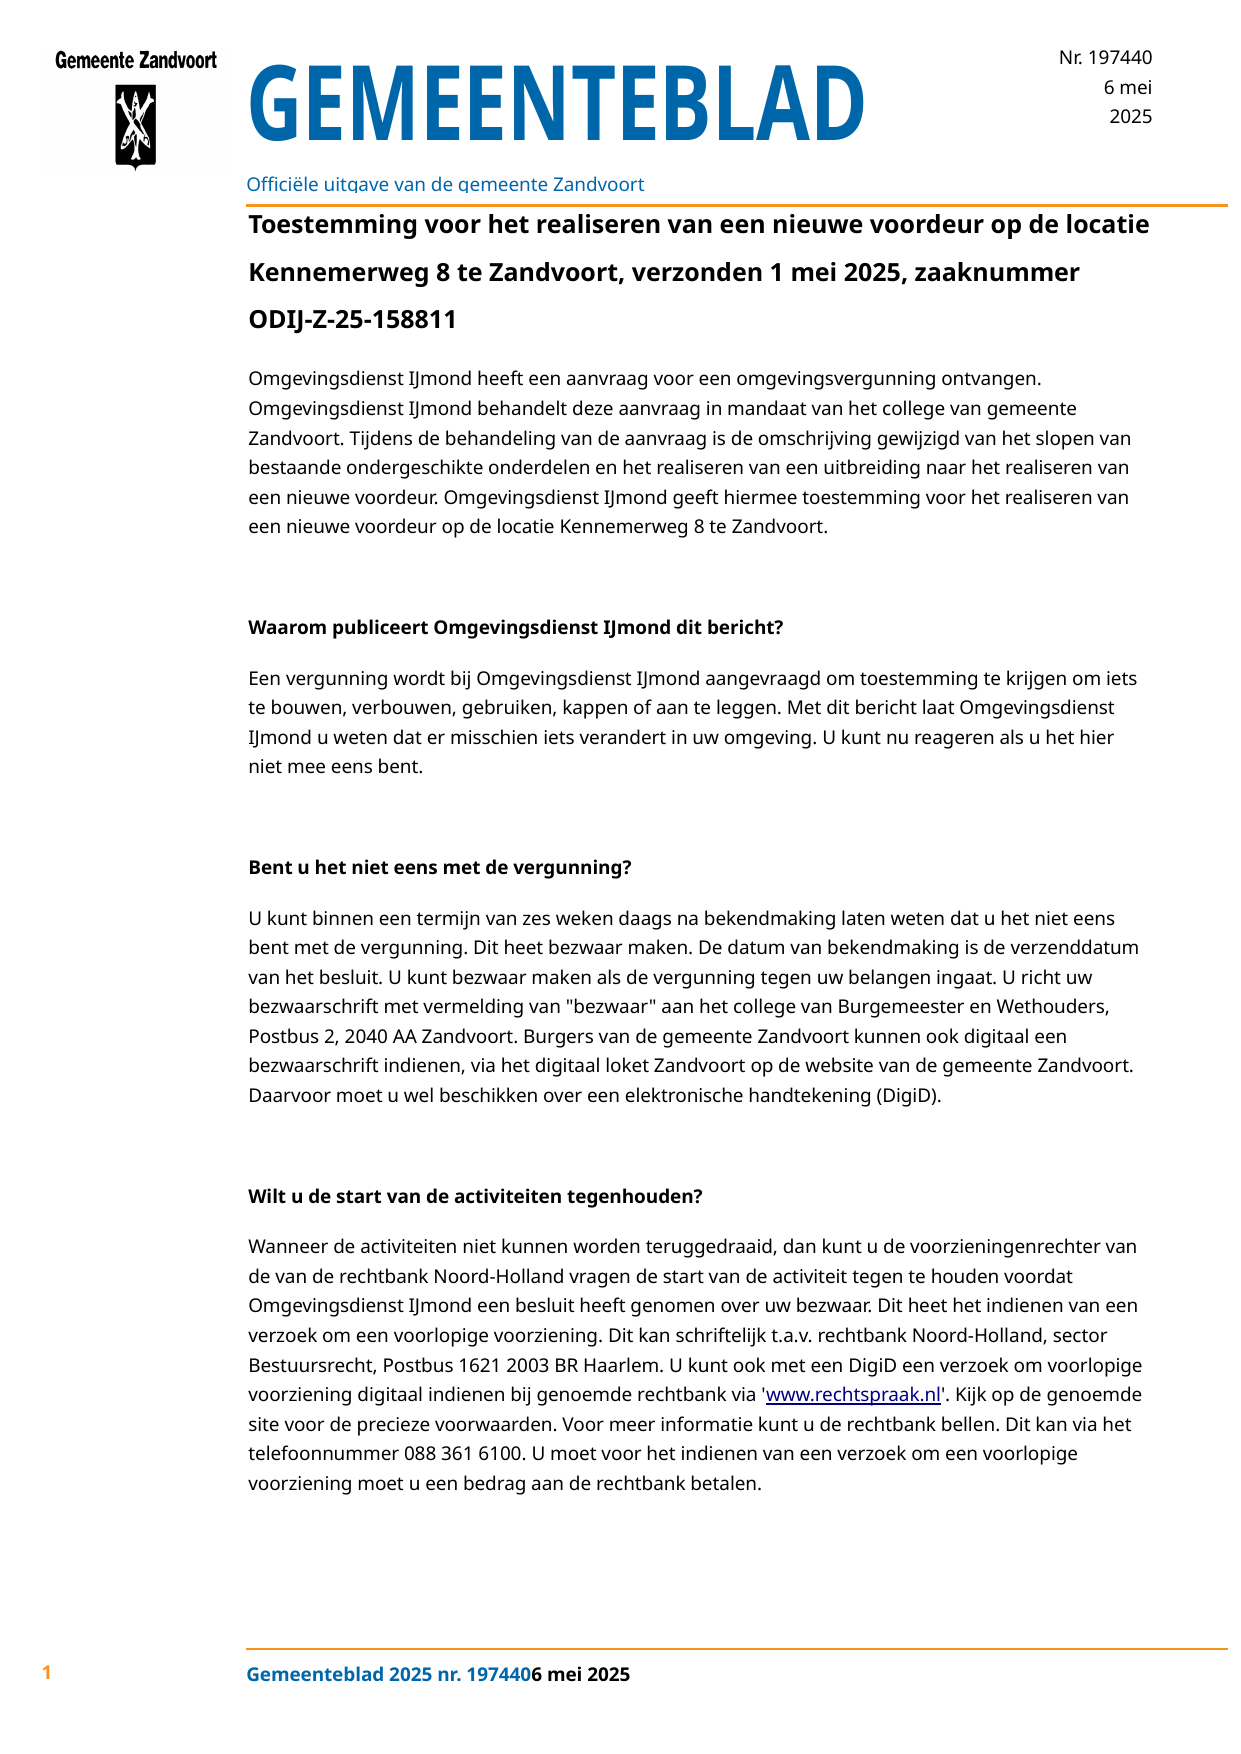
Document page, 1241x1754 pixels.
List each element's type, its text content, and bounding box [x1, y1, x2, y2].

text Bent u het niet eens met de vergunning? [248, 854, 1152, 880]
text Wanneer de activiteiten niet kunnen worden teruggedraaid, dan kunt u de voorzieningenrechter van de van de rechtbank Noord-Holland vragen de start van de activiteit tegen te houden voordat Omgevingsdienst IJmond een besluit heeft genomen over uw bezwaar. Dit heet het indienen van een verzoek om een voorlopige voorziening. Dit kan schriftelijk t.a.v. rechtbank Noord-Holland, sector Bestuursrecht, Postbus 1621 2003 BR Haarlem. U kunt ook met een DigiD een verzoek om voorlopige voorziening digitaal indienen bij genoemde rechtbank via 'www.rechtspraak.nl'. Kijk op de genoemde site voor de precieze voorwaarden. Voor meer informatie kunt u de rechtbank bellen. Dit kan via het telefoonnummer 088 361 6100. U moet voor het indienen van een verzoek om een voorlopige voorziening moet u een bedrag aan de rechtbank betalen. [248, 1233, 1152, 1496]
text Een vergunning wordt bij Omgevingsdienst IJmond aangevraagd om toestemming te krijgen om iets te bouwen, verbouwen, gebruiken, kappen of aan te leggen. Met dit bericht laat Omgevingsdienst IJmond u weten dat er misschien iets verandert in uw omgeving. U kunt nu reageren als u het hier niet mee eens bent. [248, 665, 1152, 779]
text Wilt u de start van de activiteiten tegenhouden? [248, 1183, 1152, 1209]
text U kunt binnen een termijn van zes weken daags na bekendmaking laten weten dat u het niet eens bent met de vergunning. Dit heet bezwaar maken. De datum van bekendmaking is de verzenddatum van het besluit. U kunt bezwaar maken als de vergunning tegen uw belangen ingaat. U richt uw bezwaarschrift met vermelding van "bezwaar" aan het college van Burgemeester en Wethouders, Postbus 2, 2040 AA Zandvoort. Burgers van de gemeente Zandvoort kunnen ook digitaal een bezwaarschrift indienen, via het digitaal loket Zandvoort op de website van de gemeente Zandvoort. Daarvoor moet u wel beschikken over een elektronische handtekening (DigiD). [248, 905, 1152, 1108]
text Omgevingsdienst IJmond heeft een aanvraag voor een omgevingsvergunning ontvangen. Omgevingsdienst IJmond behandelt deze aanvraag in mandaat van het college van gemeente Zandvoort. Tijdens de behandeling van de aanvraag is de omschrijving gewijzigd van het slopen van bestaande ondergeschikte onderdelen en het realiseren van een uitbreiding naar het realiseren van een nieuwe voordeur. Omgevingsdienst IJmond geeft hiermee toestemming voor het realiseren van een nieuwe voordeur op de locatie Kennemerweg 8 te Zandvoort. [248, 366, 1152, 539]
text Waarom publiceert Omgevingsdienst IJmond dit bericht? [248, 614, 1152, 640]
text Toestemming voor het realiseren van een nieuwe voordeur op de locatie Kennemerweg 8 te Zandvoort, verzonden 1 mei 2025, zaaknummer ODIJ-Z-25-158811 [248, 207, 1152, 336]
picture [41, 47, 231, 172]
